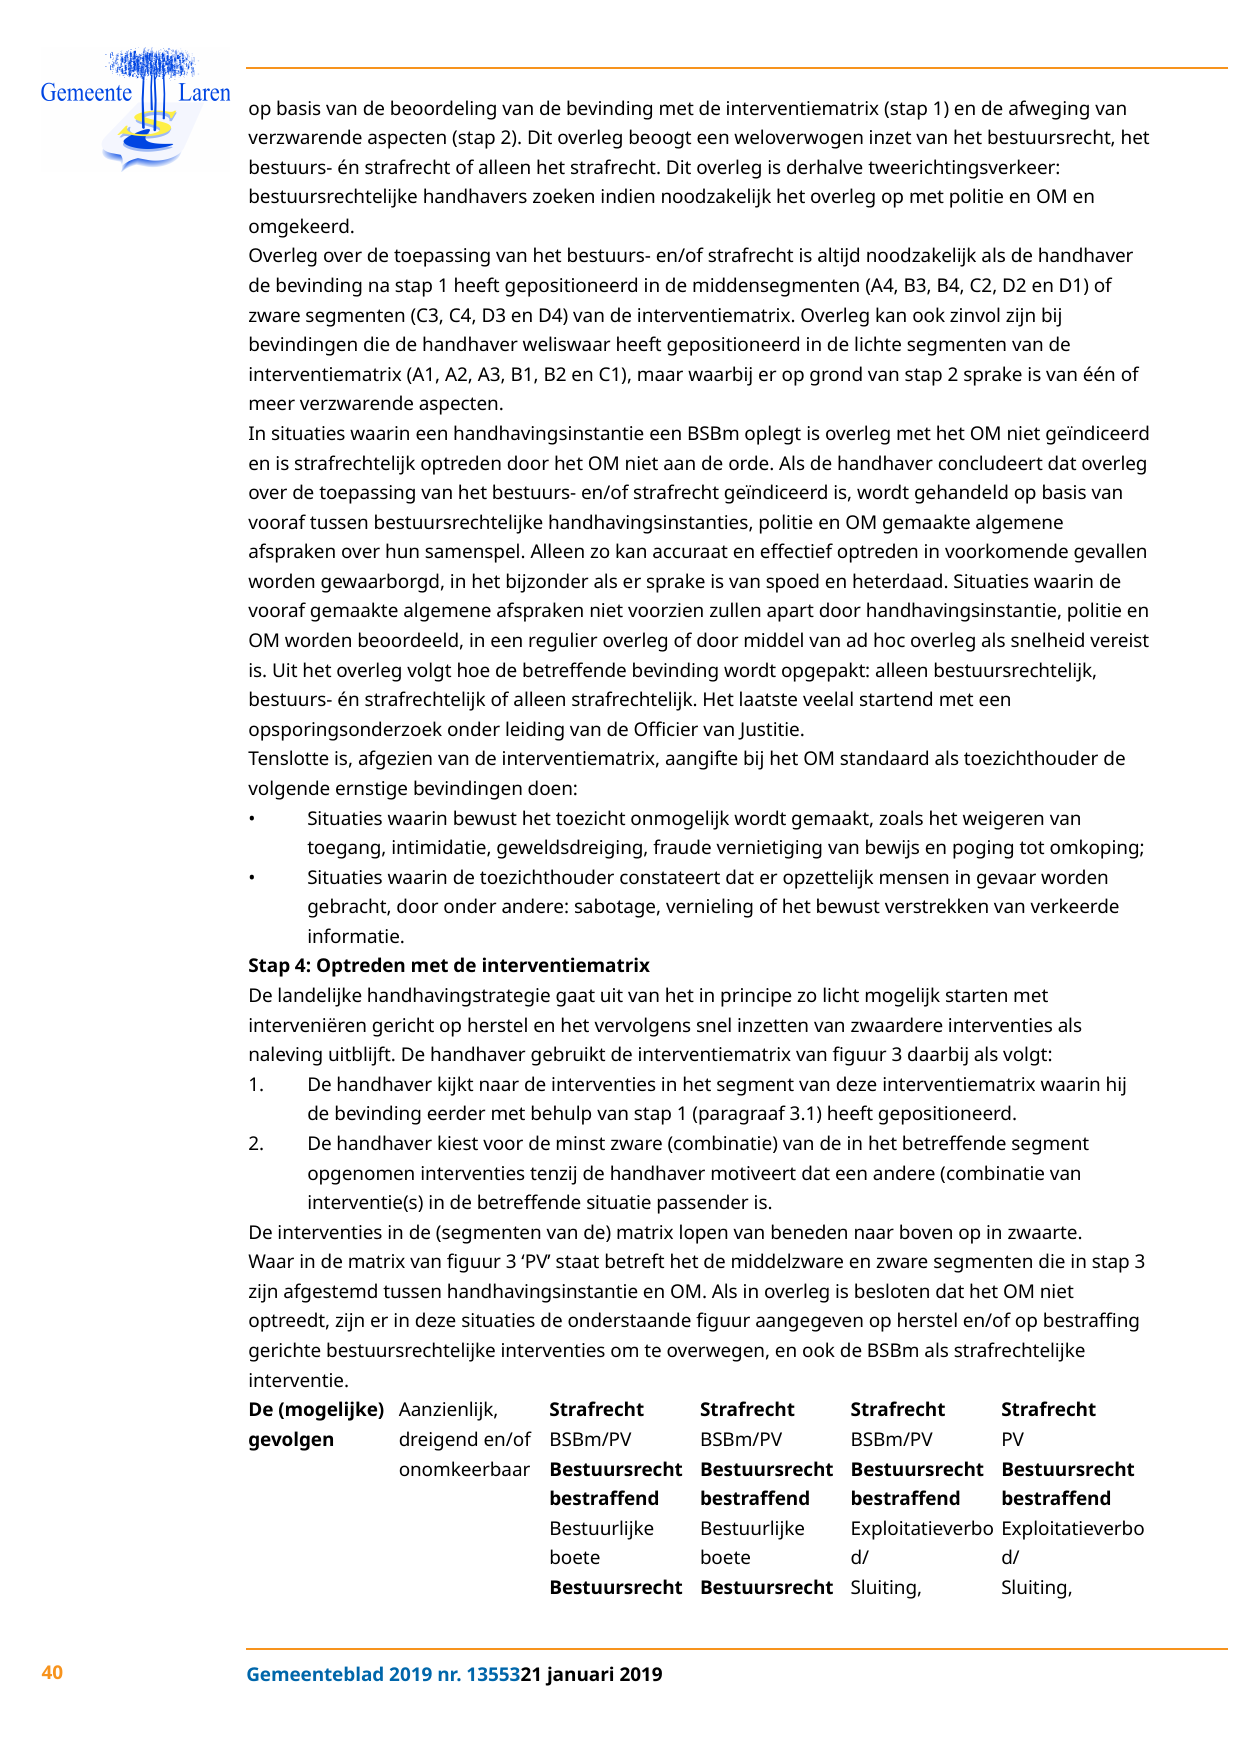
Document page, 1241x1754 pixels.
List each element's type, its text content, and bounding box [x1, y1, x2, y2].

picture [41, 47, 231, 172]
text In situaties waarin een handhavingsinstantie een BSBm oplegt is overleg met het OM niet geïndiceerd en is strafrechtelijk optreden door het OM niet aan de orde. Als de handhaver concludeert dat overleg over de toepassing van het bestuurs- en/of strafrecht geïndiceerd is, wordt gehandeld op basis van vooraf tussen bestuursrechtelijke handhavingsinstanties, politie en OM gemaakte algemene afspraken over hun samenspel. Alleen zo kan accuraat en effectief optreden in voorkomende gevallen worden gewaarborgd, in het bijzonder als er sprake is van spoed en heterdaad. Situaties waarin de vooraf gemaakte algemene afspraken niet voorzien zullen apart door handhavingsinstantie, politie en OM worden beoordeeld, in een regulier overleg of door middel van ad hoc overleg als snelheid vereist is. Uit het overleg volgt hoe de betreffende bevinding wordt opgepakt: alleen bestuursrechtelijk, bestuurs- én strafrechtelijk of alleen strafrechtelijk. Het laatste veelal startend met een opsporingsonderzoek onder leiding van de Officier van Justitie. [248, 420, 1152, 742]
list Situaties waarin bewust het toezicht onmogelijk wordt gemaakt, zoals het weigeren van toegang, intimidatie, geweldsdreiging, fraude vernietiging van bewijs en poging tot omkoping; [248, 805, 1152, 860]
list De handhaver kiest voor de minst zware (combinatie) van de in het betreffende segment opgenomen interventies tenzij de handhaver motiveert dat een andere (combinatie van interventie(s) in de betreffende situatie passender is. [248, 1130, 1152, 1215]
text Overleg over de toepassing van het bestuurs- en/of strafrecht is altijd noodzakelijk als de handhaver de bevinding na stap 1 heeft gepositioneerd in de middensegmenten (A4, B3, B4, C2, D2 en D1) of zware segmenten (C3, C4, D3 en D4) van de interventiematrix. Overleg kan ook zinvol zijn bij bevindingen die de handhaver weliswaar heeft gepositioneerd in de lichte segmenten van de interventiematrix (A1, A2, A3, B1, B2 en C1), maar waarbij er op grond van stap 2 sprake is van één of meer verzwarende aspecten. [248, 243, 1152, 416]
text Tenslotte is, afgezien van de interventiematrix, aangifte bij het OM standaard als toezichthouder de volgende ernstige bevindingen doen: [248, 746, 1152, 801]
text De landelijke handhavingstrategie gaat uit van het in principe zo licht mogelijk starten met interveniëren gericht op herstel en het vervolgens snel inzetten van zwaardere interventies als naleving uitblijft. De handhaver gebruikt de interventiematrix van figuur 3 daarbij als volgt: [248, 982, 1152, 1067]
table_header De (mogelijke) gevolgen [248, 1397, 398, 1600]
table_header Strafrecht PV Bestuursrecht bestraffend Exploitatieverbod/ Sluiting, [1001, 1397, 1152, 1600]
list Situaties waarin de toezichthouder constateert dat er opzettelijk mensen in gevaar worden gebracht, door onder andere: sabotage, vernieling of het bewust verstrekken van verkeerde informatie. [248, 864, 1152, 949]
text Waar in de matrix van figuur 3 ‘PV’ staat betreft het de middelzware en zware segmenten die in stap 3 zijn afgestemd tussen handhavingsinstantie en OM. Als in overleg is besloten dat het OM niet optreedt, zijn er in deze situaties de onderstaande figuur aangegeven op herstel en/of op bestraffing gerichte bestuursrechtelijke interventies om te overwegen, en ook de BSBm als strafrechtelijke interventie. [248, 1248, 1152, 1393]
table_header Strafrecht BSBm/PV Bestuursrecht bestraffend Bestuurlijke boete Bestuursrecht [549, 1397, 700, 1600]
text op basis van de beoordeling van de bevinding met de interventiematrix (stap 1) en de afweging van verzwarende aspecten (stap 2). Dit overleg beoogt een weloverwogen inzet van het bestuursrecht, het bestuurs- én strafrecht of alleen het strafrecht. Dit overleg is derhalve tweerichtingsverkeer: bestuursrechtelijke handhavers zoeken indien noodzakelijk het overleg op met politie en OM en omgekeerd. [248, 95, 1152, 239]
text De interventies in de (segmenten van de) matrix lopen van beneden naar boven op in zwaarte. [248, 1219, 1152, 1245]
list De handhaver kijkt naar de interventies in het segment van deze interventiematrix waarin hij de bevinding eerder met behulp van stap 1 (paragraaf 3.1) heeft gepositioneerd. [248, 1071, 1152, 1126]
text Stap 4: Optreden met de interventiematrix [248, 953, 1152, 978]
table_header Aanzienlijk, dreigend en/of onomkeerbaar [399, 1397, 549, 1600]
table_header Strafrecht BSBm/PV Bestuursrecht bestraffend Exploitatieverbod/ Sluiting, [850, 1397, 1001, 1600]
table_header Strafrecht BSBm/PV Bestuursrecht bestraffend Bestuurlijke boete Bestuursrecht [700, 1397, 850, 1600]
